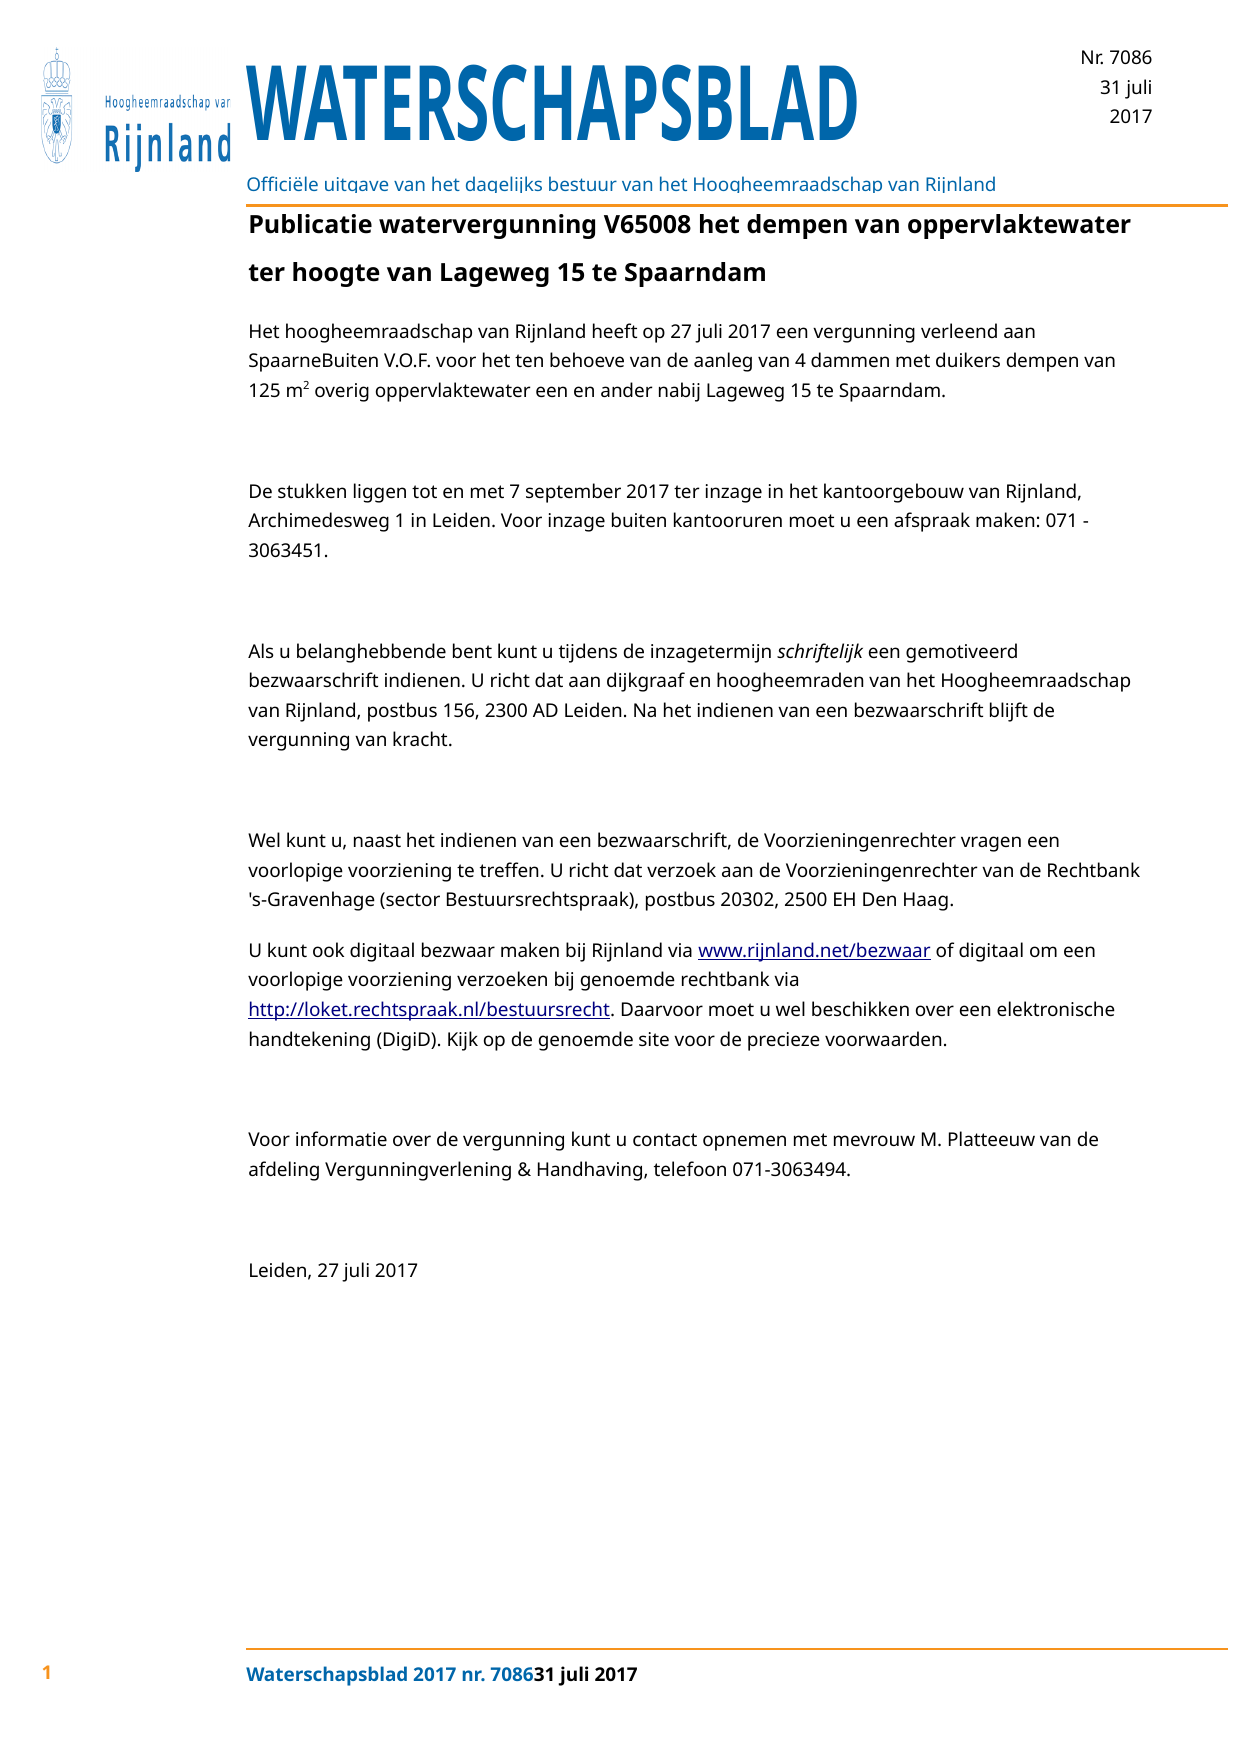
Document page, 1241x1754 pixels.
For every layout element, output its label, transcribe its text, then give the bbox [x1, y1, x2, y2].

text Het hoogheemraadschap van Rijnland heeft op 27 juli 2017 een vergunning verleend aan SpaarneBuiten V.O.F. voor het ten behoeve van de aanleg van 4 dammen met duikers dempen van 125 m2 overig oppervlaktewater een en ander nabij Lageweg 15 te Spaarndam. [248, 318, 1152, 403]
text Leiden, 27 juli 2017 [248, 1257, 1152, 1283]
text Voor informatie over de vergunning kunt u contact opnemen met mevrouw M. Platteeuw van de afdeling Vergunningverlening & Handhaving, telefoon 071-3063494. [248, 1127, 1152, 1182]
text De stukken liggen tot en met 7 september 2017 ter inzage in het kantoorgebouw van Rijnland, Archimedesweg 1 in Leiden. Voor inzage buiten kantooruren moet u een afspraak maken: 071 - 3063451. [248, 478, 1152, 563]
text U kunt ook digitaal bezwaar maken bij Rijnland via www.rijnland.net/bezwaar of digitaal om een voorlopige voorziening verzoeken bij genoemde rechtbank via http://loket.rechtspraak.nl/bestuursrecht. Daarvoor moet u wel beschikken over een elektronische handtekening (DigiD). Kijk op de genoemde site voor de precieze voorwaarden. [248, 937, 1152, 1052]
text Publicatie watervergunning V65008 het dempen van oppervlaktewater ter hoogte van Lageweg 15 te Spaarndam [248, 207, 1152, 288]
text Wel kunt u, naast het indienen van een bezwaarschrift, de Voorzieningenrechter vragen een voorlopige voorziening te treffen. U richt dat verzoek aan de Voorzieningenrechter van de Rechtbank 's-Gravenhage (sector Bestuursrechtspraak), postbus 20302, 2500 EH Den Haag. [248, 827, 1152, 912]
picture [41, 47, 231, 172]
text Als u belanghebbende bent kunt u tijdens de inzagetermijn schriftelijk een gemotiveerd bezwaarschrift indienen. U richt dat aan dijkgraaf en hoogheemraden van het Hoogheemraadschap van Rijnland, postbus 156, 2300 AD Leiden. Na het indienen van een bezwaarschrift blijft de vergunning van kracht. [248, 638, 1152, 752]
